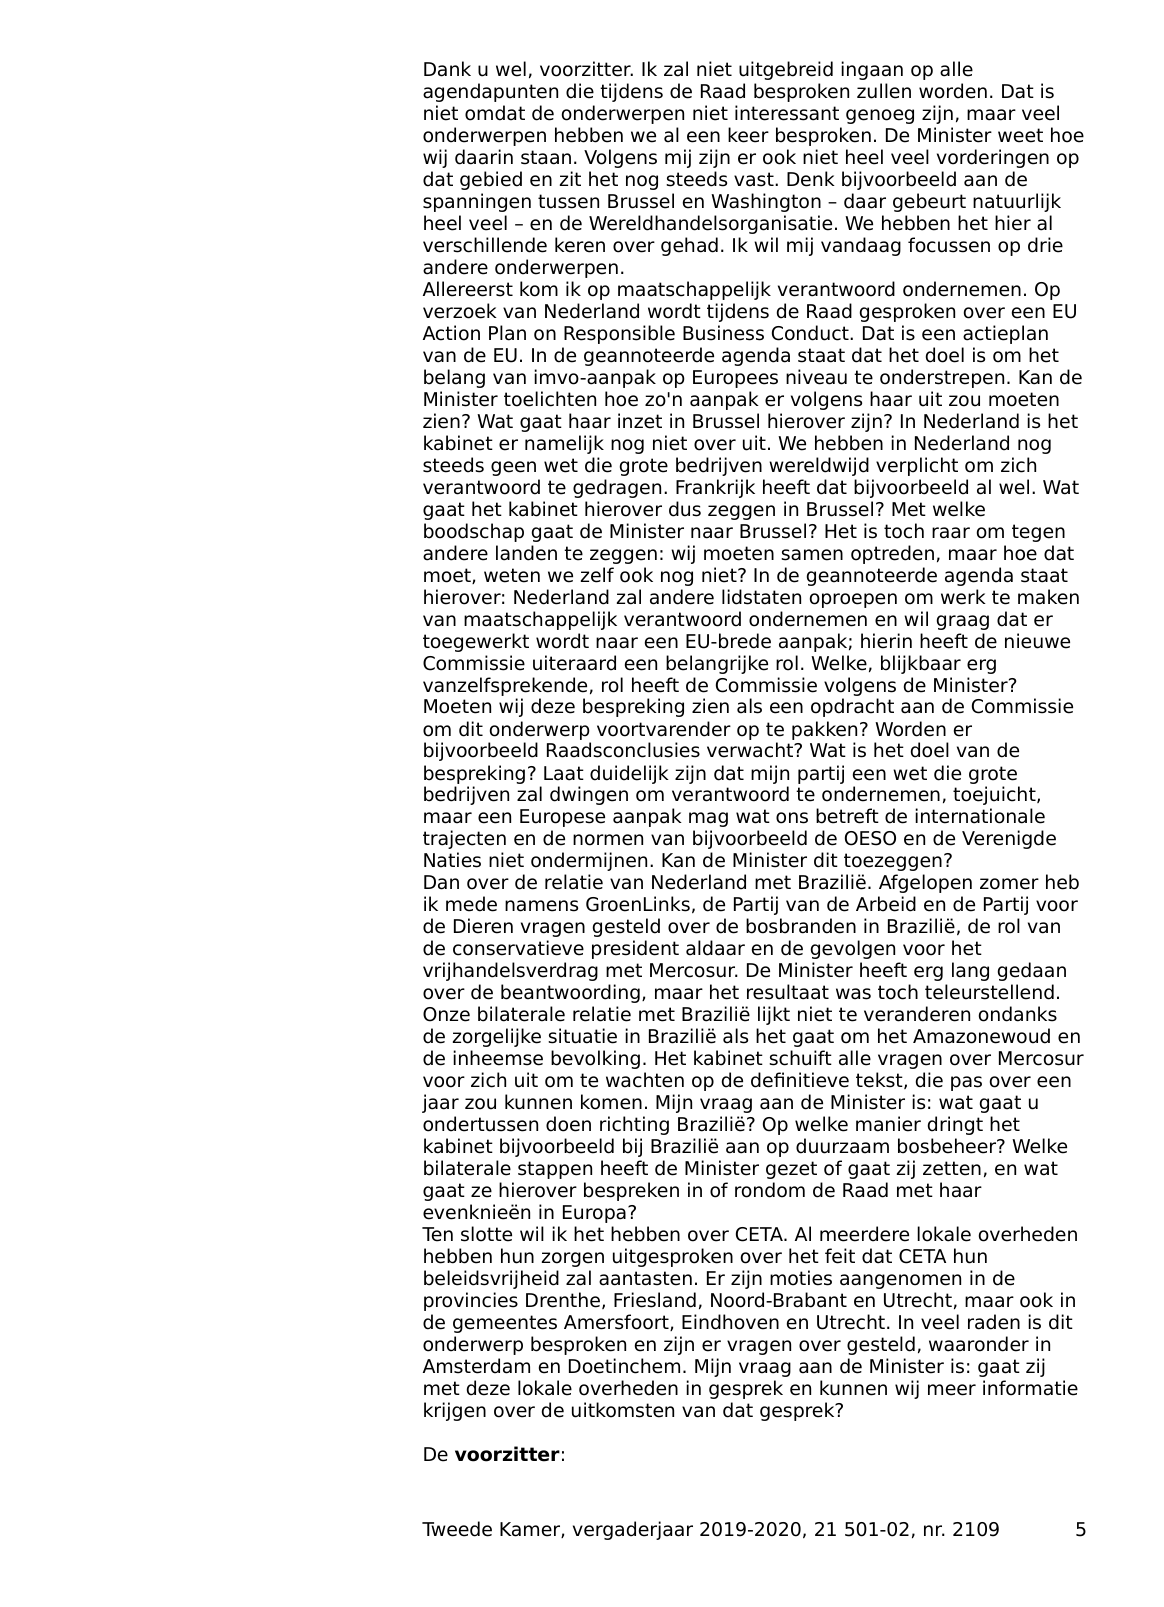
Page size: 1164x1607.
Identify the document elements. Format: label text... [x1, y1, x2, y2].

text Dan over de relatie van Nederland met Brazilië. Afgelopen zomer heb ik mede namens GroenLinks, de Partij van de Arbeid en de Partij voor de Dieren vragen gesteld over de bosbranden in Brazilië, de rol van de conservatieve president aldaar en de gevolgen voor het vrijhandelsverdrag met Mercosur. De Minister heeft erg lang gedaan over de beantwoording, maar het resultaat was toch teleurstellend. Onze bilaterale relatie met Brazilië lijkt niet te veranderen ondanks de zorgelijke situatie in Brazilië als het gaat om het Amazonewoud en de inheemse bevolking. Het kabinet schuift alle vragen over Mercosur voor zich uit om te wachten op de definitieve tekst, die pas over een jaar zou kunnen komen. Mijn vraag aan de Minister is: wat gaat u ondertussen doen richting Brazilië? Op welke manier dringt het kabinet bijvoorbeeld bij Brazilië aan op duurzaam bosbeheer? Welke bilaterale stappen heeft de Minister gezet of gaat zij zetten, en wat gaat ze hierover bespreken in of rondom de Raad met haar evenknieën in Europa? [422, 872, 1087, 1224]
text Allereerst kom ik op maatschappelijk verantwoord ondernemen. Op verzoek van Nederland wordt tijdens de Raad gesproken over een EU Action Plan on Responsible Business Conduct. Dat is een actieplan van de EU. In de geannoteerde agenda staat dat het doel is om het belang van imvo-aanpak op Europees niveau te onderstrepen. Kan de Minister toelichten hoe zo'n aanpak er volgens haar uit zou moeten zien? Wat gaat haar inzet in Brussel hierover zijn? In Nederland is het kabinet er namelijk nog niet over uit. We hebben in Nederland nog steeds geen wet die grote bedrijven wereldwijd verplicht om zich verantwoord te gedragen. Frankrijk heeft dat bijvoorbeeld al wel. Wat gaat het kabinet hierover dus zeggen in Brussel? Met welke boodschap gaat de Minister naar Brussel? Het is toch raar om tegen andere landen te zeggen: wij moeten samen optreden, maar hoe dat moet, weten we zelf ook nog niet? In de geannoteerde agenda staat hierover: Nederland zal andere lidstaten oproepen om werk te maken van maatschappelijk verantwoord ondernemen en wil graag dat er toegewerkt wordt naar een EU-brede aanpak; hierin heeft de nieuwe Commissie uiteraard een belangrijke rol. Welke, blijkbaar erg vanzelfsprekende, rol heeft de Commissie volgens de Minister? Moeten wij deze bespreking zien als een opdracht aan de Commissie om dit onderwerp voortvarender op te pakken? Worden er bijvoorbeeld Raadsconclusies verwacht? Wat is het doel van de bespreking? Laat duidelijk zijn dat mijn partij een wet die grote bedrijven zal dwingen om verantwoord te ondernemen, toejuicht, maar een Europese aanpak mag wat ons betreft de internationale trajecten en de normen van bijvoorbeeld de OESO en de Verenigde Naties niet ondermijnen. Kan de Minister dit toezeggen? [422, 279, 1087, 872]
text Ten slotte wil ik het hebben over CETA. Al meerdere lokale overheden hebben hun zorgen uitgesproken over het feit dat CETA hun beleidsvrijheid zal aantasten. Er zijn moties aangenomen in de provincies Drenthe, Friesland, Noord-Brabant en Utrecht, maar ook in de gemeentes Amersfoort, Eindhoven en Utrecht. In veel raden is dit onderwerp besproken en zijn er vragen over gesteld, waaronder in Amsterdam en Doetinchem. Mijn vraag aan de Minister is: gaat zij met deze lokale overheden in gesprek en kunnen wij meer informatie krijgen over de uitkomsten van dat gesprek? [422, 1224, 1087, 1422]
text De voorzitter: [422, 1444, 1087, 1466]
text Dank u wel, voorzitter. Ik zal niet uitgebreid ingaan op alle agendapunten die tijdens de Raad besproken zullen worden. Dat is niet omdat de onderwerpen niet interessant genoeg zijn, maar veel onderwerpen hebben we al een keer besproken. De Minister weet hoe wij daarin staan. Volgens mij zijn er ook niet heel veel vorderingen op dat gebied en zit het nog steeds vast. Denk bijvoorbeeld aan de spanningen tussen Brussel en Washington – daar gebeurt natuurlijk heel veel – en de Wereldhandelsorganisatie. We hebben het hier al verschillende keren over gehad. Ik wil mij vandaag focussen op drie andere onderwerpen. [422, 59, 1087, 279]
